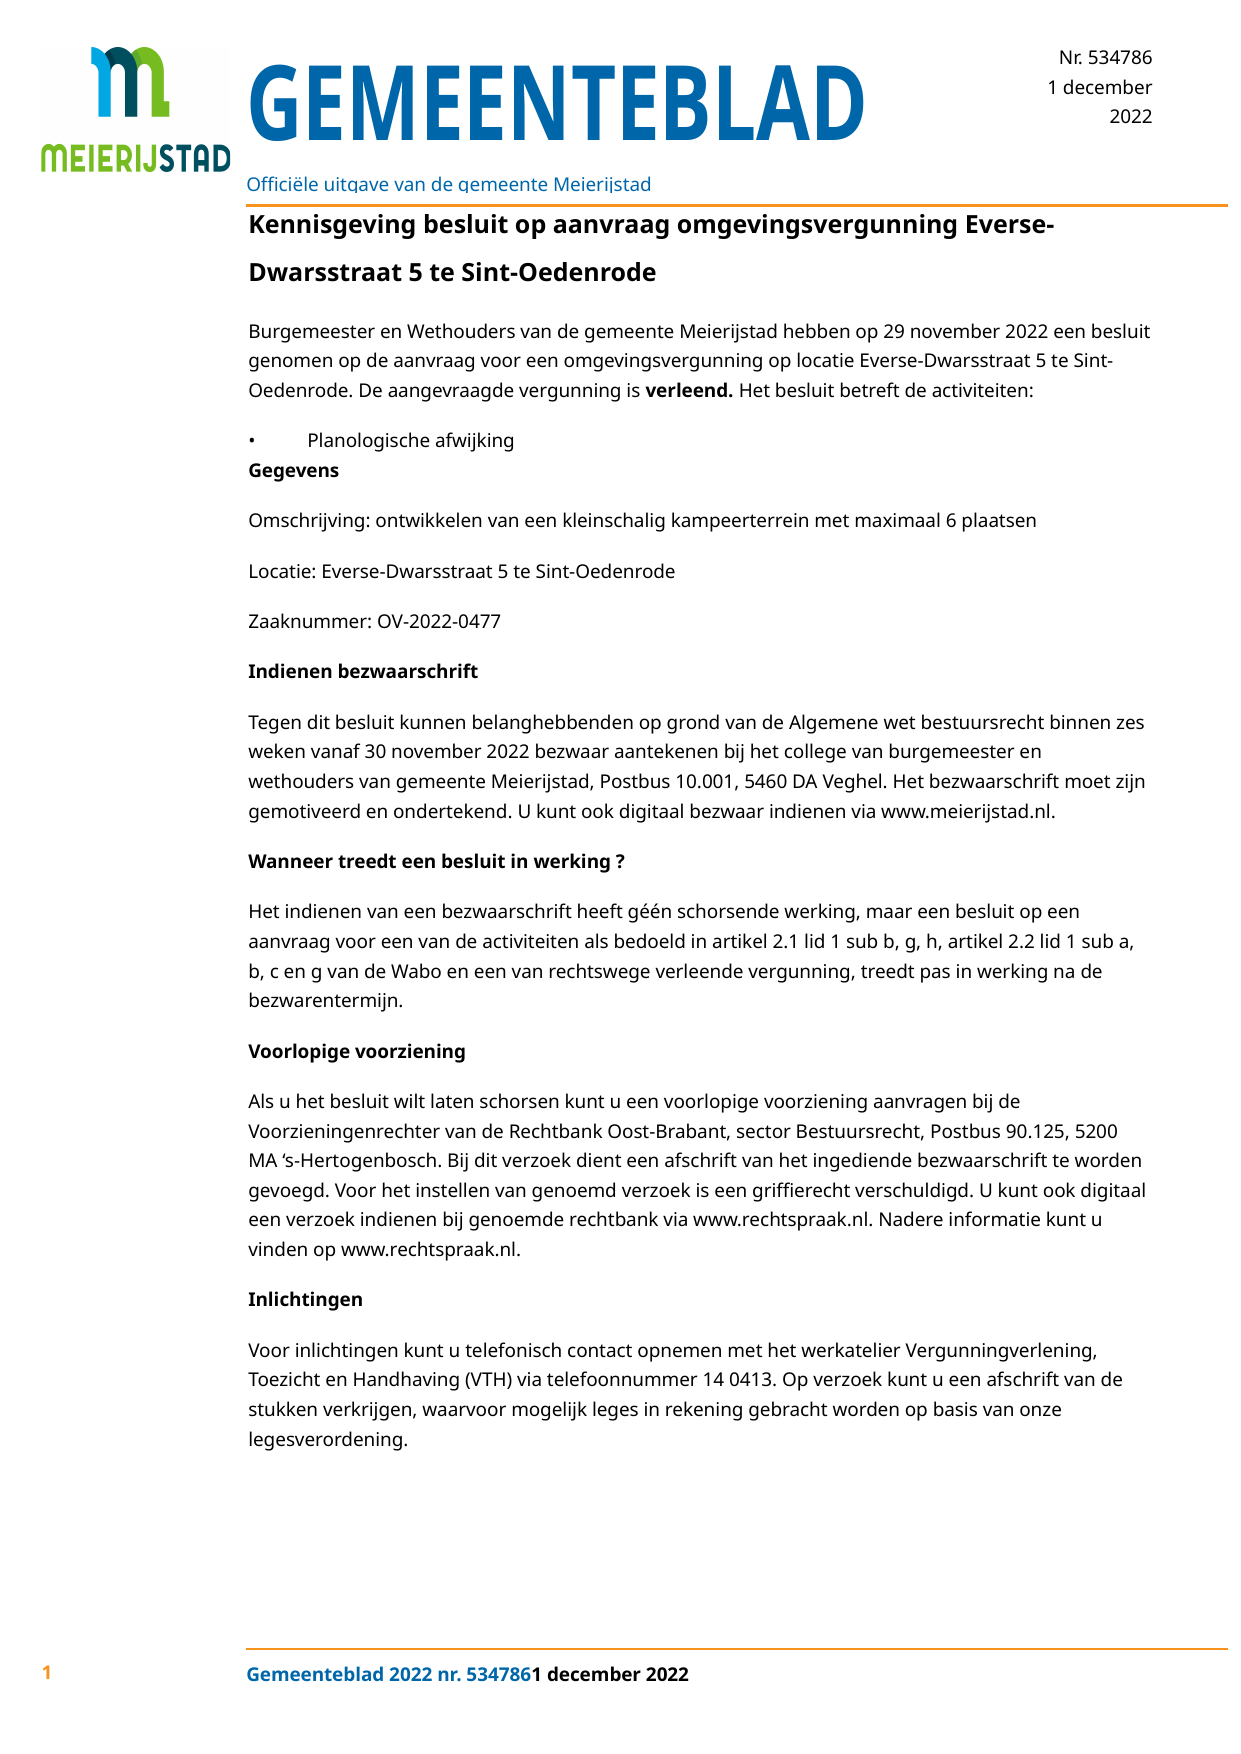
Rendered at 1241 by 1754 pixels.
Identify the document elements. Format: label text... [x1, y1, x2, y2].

list Planologische afwijking [248, 427, 1152, 453]
text Locatie: Everse-Dwarsstraat 5 te Sint-Oedenrode [248, 558, 1152, 584]
text Het indienen van een bezwaarschrift heeft géén schorsende werking, maar een besluit op een aanvraag voor een van de activiteiten als bedoeld in artikel 2.1 lid 1 sub b, g, h, artikel 2.2 lid 1 sub a, b, c en g van de Wabo en een van rechtswege verleende vergunning, treedt pas in werking na de bezwarentermijn. [248, 899, 1152, 1013]
text Burgemeester en Wethouders van de gemeente Meierijstad hebben op 29 november 2022 een besluit genomen op de aanvraag voor een omgevingsvergunning op locatie Everse-Dwarsstraat 5 te Sint-Oedenrode. De aangevraagde vergunning is verleend. Het besluit betreft de activiteiten: [248, 318, 1152, 403]
text Wanneer treedt een besluit in werking ? [248, 848, 1152, 874]
text Kennisgeving besluit op aanvraag omgevingsvergunning Everse-Dwarsstraat 5 te Sint-Oedenrode [248, 207, 1152, 288]
text Indienen bezwaarschrift [248, 659, 1152, 684]
text Voor inlichtingen kunt u telefonisch contact opnemen met het werkatelier Vergunningverlening, Toezicht en Handhaving (VTH) via telefoonnummer 14 0413. Op verzoek kunt u een afschrift van de stukken verkrijgen, waarvoor mogelijk leges in rekening gebracht worden op basis van onze legesverordening. [248, 1337, 1152, 1452]
picture [41, 47, 231, 172]
text Zaaknummer: OV-2022-0477 [248, 608, 1152, 634]
text Voorlopige voorziening [248, 1038, 1152, 1064]
text Als u het besluit wilt laten schorsen kunt u een voorlopige voorziening aanvragen bij de Voorzieningenrechter van de Rechtbank Oost-Brabant, sector Bestuursrecht, Postbus 90.125, 5200 MA ‘s-Hertogenbosch. Bij dit verzoek dient een afschrift van het ingediende bezwaarschrift te worden gevoegd. Voor het instellen van genoemd verzoek is een griffierecht verschuldigd. U kunt ook digitaal een verzoek indienen bij genoemde rechtbank via www.rechtspraak.nl. Nadere informatie kunt u vinden op www.rechtspraak.nl. [248, 1088, 1152, 1262]
text Omschrijving: ontwikkelen van een kleinschalig kampeerterrein met maximaal 6 plaatsen [248, 507, 1152, 533]
text Inlichtingen [248, 1287, 1152, 1312]
text Gegevens [248, 457, 1152, 483]
text Tegen dit besluit kunnen belanghebbenden op grond van de Algemene wet bestuursrecht binnen zes weken vanaf 30 november 2022 bezwaar aantekenen bij het college van burgemeester en wethouders van gemeente Meierijstad, Postbus 10.001, 5460 DA Veghel. Het bezwaarschrift moet zijn gemotiveerd en ondertekend. U kunt ook digitaal bezwaar indienen via www.meierijstad.nl. [248, 709, 1152, 824]
